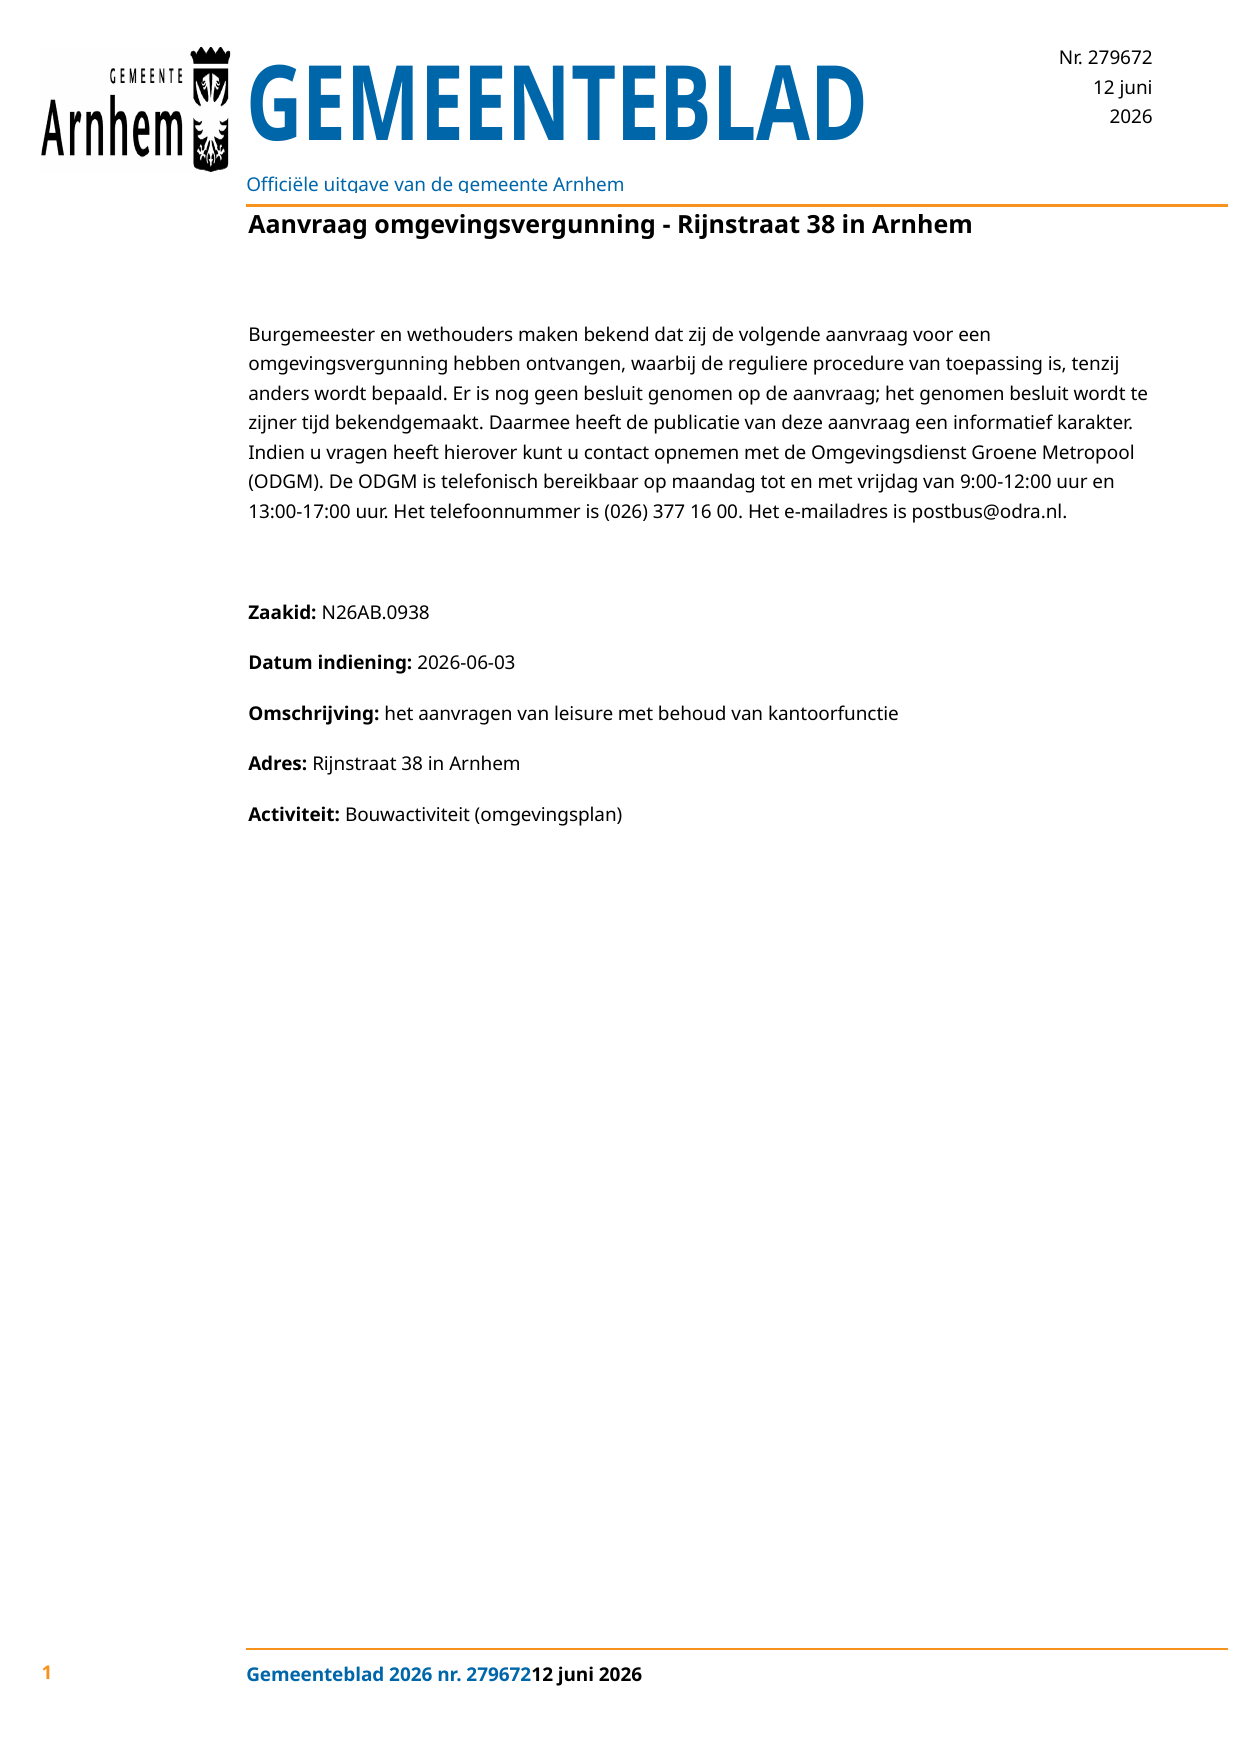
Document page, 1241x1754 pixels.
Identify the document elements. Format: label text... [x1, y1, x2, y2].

text Omschrijving: het aanvragen van leisure met behoud van kantoorfunctie [248, 700, 1152, 726]
text Burgemeester en wethouders maken bekend dat zij de volgende aanvraag voor een omgevingsvergunning hebben ontvangen, waarbij de reguliere procedure van toepassing is, tenzij anders wordt bepaald. Er is nog geen besluit genomen op de aanvraag; het genomen besluit wordt te zijner tijd bekendgemaakt. Daarmee heeft de publicatie van deze aanvraag een informatief karakter. Indien u vragen heeft hierover kunt u contact opnemen met de Omgevingsdienst Groene Metropool (ODGM). De ODGM is telefonisch bereikbaar op maandag tot en met vrijdag van 9:00-12:00 uur en 13:00-17:00 uur. Het telefoonnummer is (026) 377 16 00. Het e-mailadres is postbus@odra.nl. [248, 321, 1152, 524]
text Datum indiening: 2026-06-03 [248, 649, 1152, 675]
text Zaakid: N26AB.0938 [248, 599, 1152, 625]
text Adres: Rijnstraat 38 in Arnhem [248, 750, 1152, 776]
text Activiteit: Bouwactiviteit (omgevingsplan) [248, 801, 1152, 826]
text Aanvraag omgevingsvergunning - Rijnstraat 38 in Arnhem [248, 207, 1152, 241]
picture [41, 47, 231, 172]
